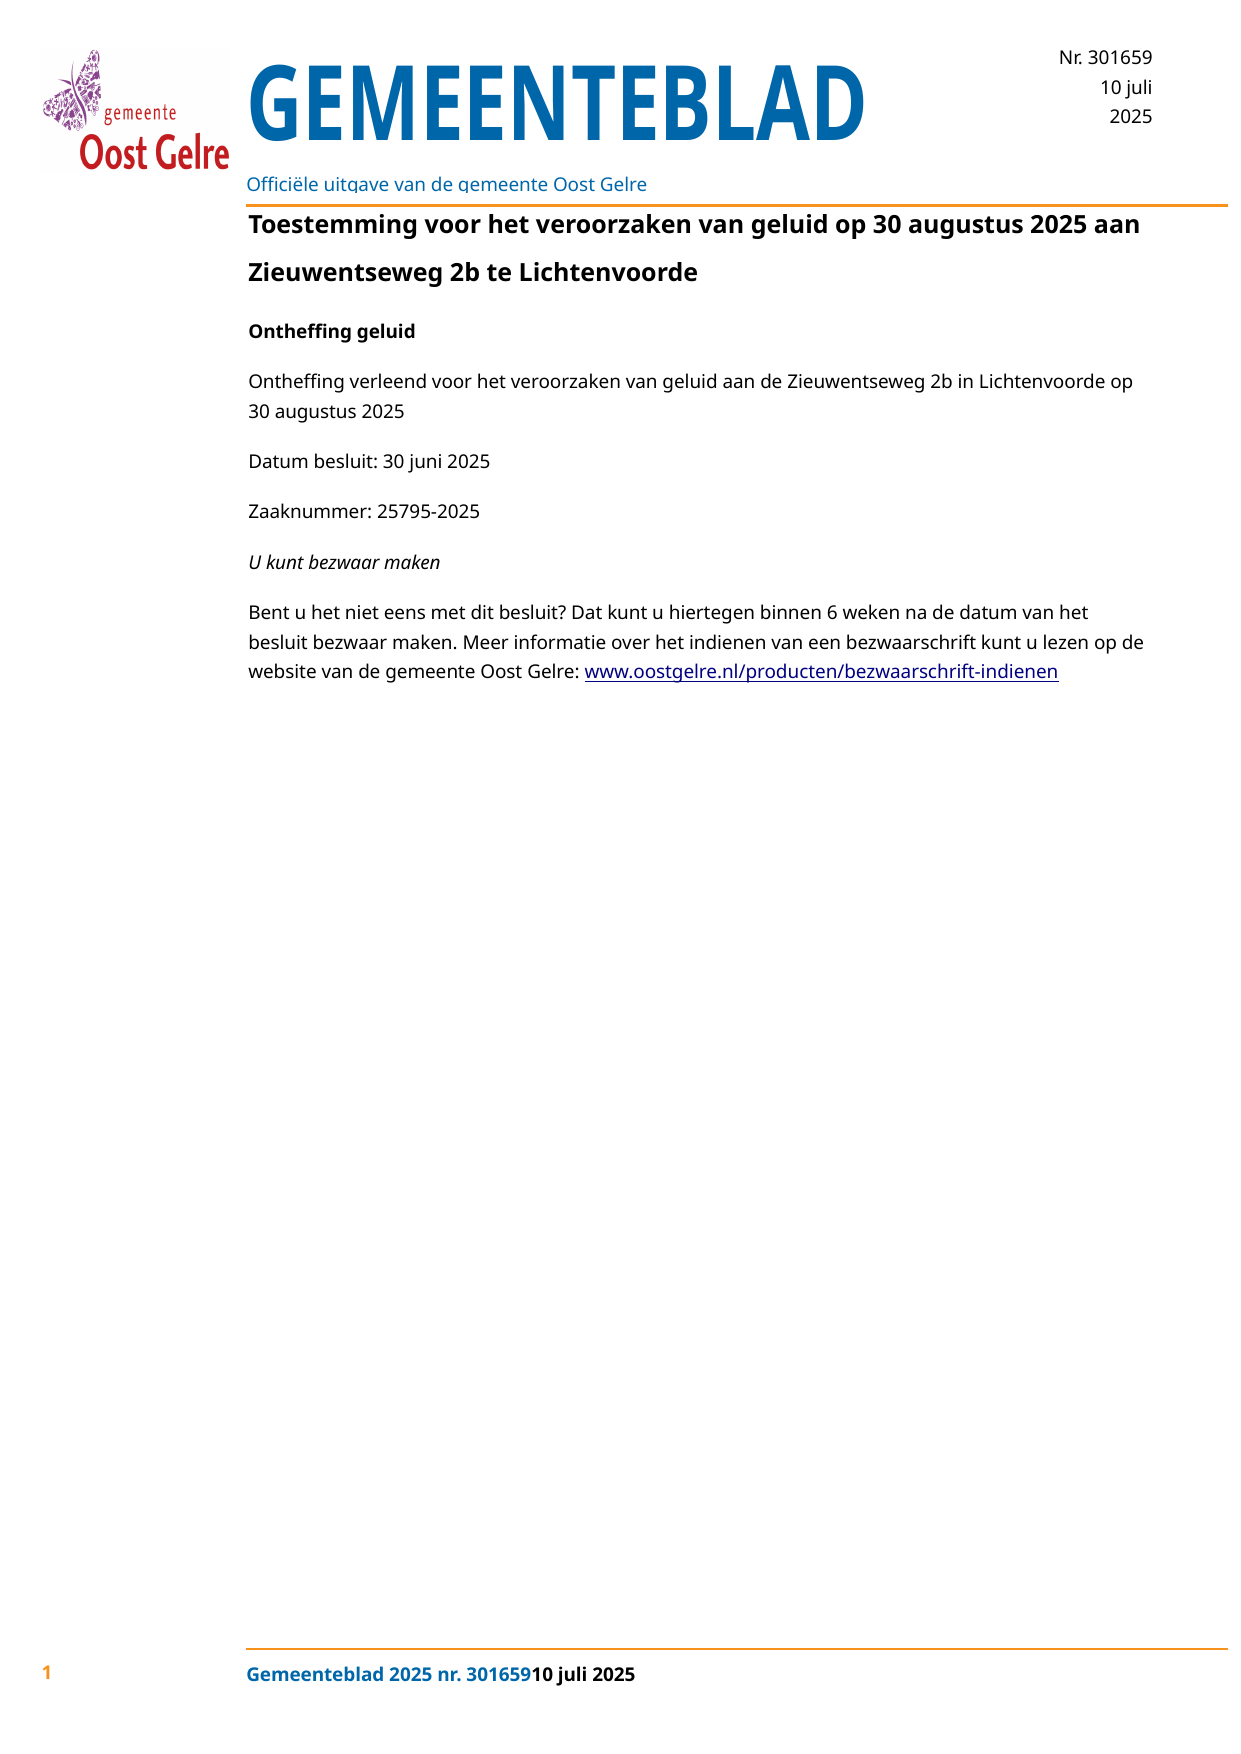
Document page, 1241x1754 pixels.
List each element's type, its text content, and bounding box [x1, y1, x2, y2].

text Ontheffing verleend voor het veroorzaken van geluid aan de Zieuwentseweg 2b in Lichtenvoorde op 30 augustus 2025 [248, 368, 1152, 424]
text Toestemming voor het veroorzaken van geluid op 30 augustus 2025 aan Zieuwentseweg 2b te Lichtenvoorde [248, 207, 1152, 288]
text Bent u het niet eens met dit besluit? Dat kunt u hiertegen binnen 6 weken na de datum van het besluit bezwaar maken. Meer informatie over het indienen van een bezwaarschrift kunt u lezen op de website van de gemeente Oost Gelre: www.oostgelre.nl/producten/bezwaarschrift-indienen [248, 599, 1152, 684]
text U kunt bezwaar maken [248, 549, 1152, 575]
text Zaaknummer: 25795-2025 [248, 499, 1152, 524]
picture [41, 47, 231, 172]
text Datum besluit: 30 juni 2025 [248, 448, 1152, 474]
text Ontheffing geluid [248, 318, 1152, 344]
